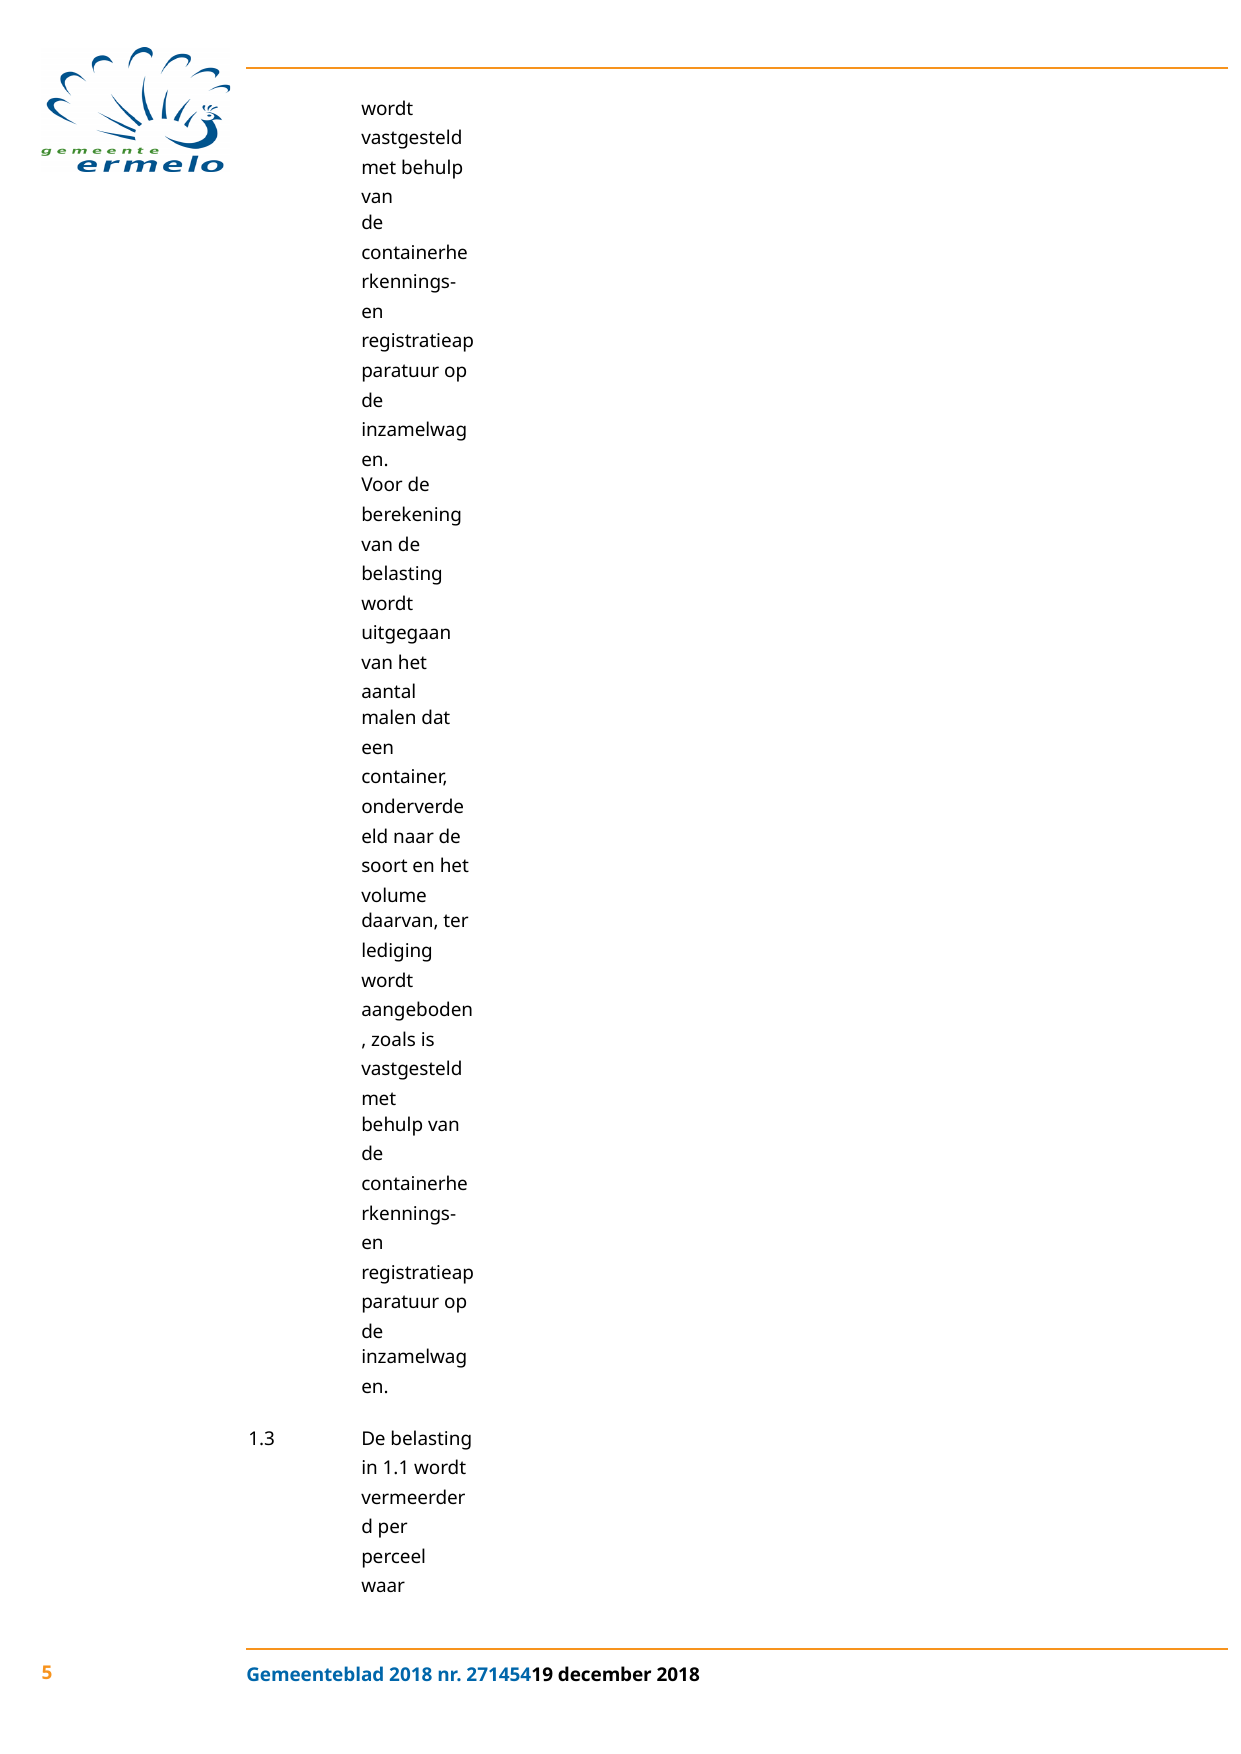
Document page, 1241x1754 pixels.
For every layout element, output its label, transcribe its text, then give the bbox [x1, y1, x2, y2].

table_cell [587, 472, 700, 704]
table_cell [474, 95, 587, 209]
table_cell [474, 209, 587, 472]
table_cell wordt vastgesteld met behulp van [361, 95, 474, 209]
table_cell [474, 1399, 587, 1425]
table_cell [361, 1399, 474, 1425]
table_cell [587, 1399, 700, 1425]
table_cell [474, 1425, 587, 1598]
table_cell [248, 472, 361, 704]
table_cell daarvan, ter lediging wordt aangeboden, zoals is vastgesteld met [361, 908, 474, 1111]
table_cell [248, 705, 361, 908]
table_cell [474, 1344, 587, 1399]
table_cell de containerherkennings- en registratieapparatuur op de inzamelwagen. [361, 209, 474, 472]
table_cell [587, 1344, 700, 1399]
table_cell [248, 1399, 361, 1425]
picture [41, 47, 231, 172]
table_cell [248, 209, 361, 472]
table_cell [587, 908, 700, 1111]
table_cell inzamelwagen. [361, 1344, 474, 1399]
table_cell [248, 908, 361, 1111]
table_cell [474, 1111, 587, 1344]
table_cell [248, 1111, 361, 1344]
table_cell behulp van de containerherkennings- en registratieapparatuur op de [361, 1111, 474, 1344]
table_cell [474, 472, 587, 704]
table_cell [587, 209, 700, 472]
table_cell malen dat een container, onderverdeeld naar de soort en het volume [361, 705, 474, 908]
table_cell [474, 908, 587, 1111]
table_cell [474, 705, 587, 908]
table_cell [587, 1425, 700, 1598]
table_cell [587, 1111, 700, 1344]
table_cell De belasting in 1.1 wordt vermeerderd per perceel waar [361, 1425, 474, 1598]
table_cell [248, 95, 361, 209]
table_cell [587, 95, 700, 209]
table_cell [248, 1344, 361, 1399]
table_cell [587, 705, 700, 908]
table_cell 1.3 [248, 1425, 361, 1598]
table_cell Voor de berekening van de belasting wordt uitgegaan van het aantal [361, 472, 474, 704]
